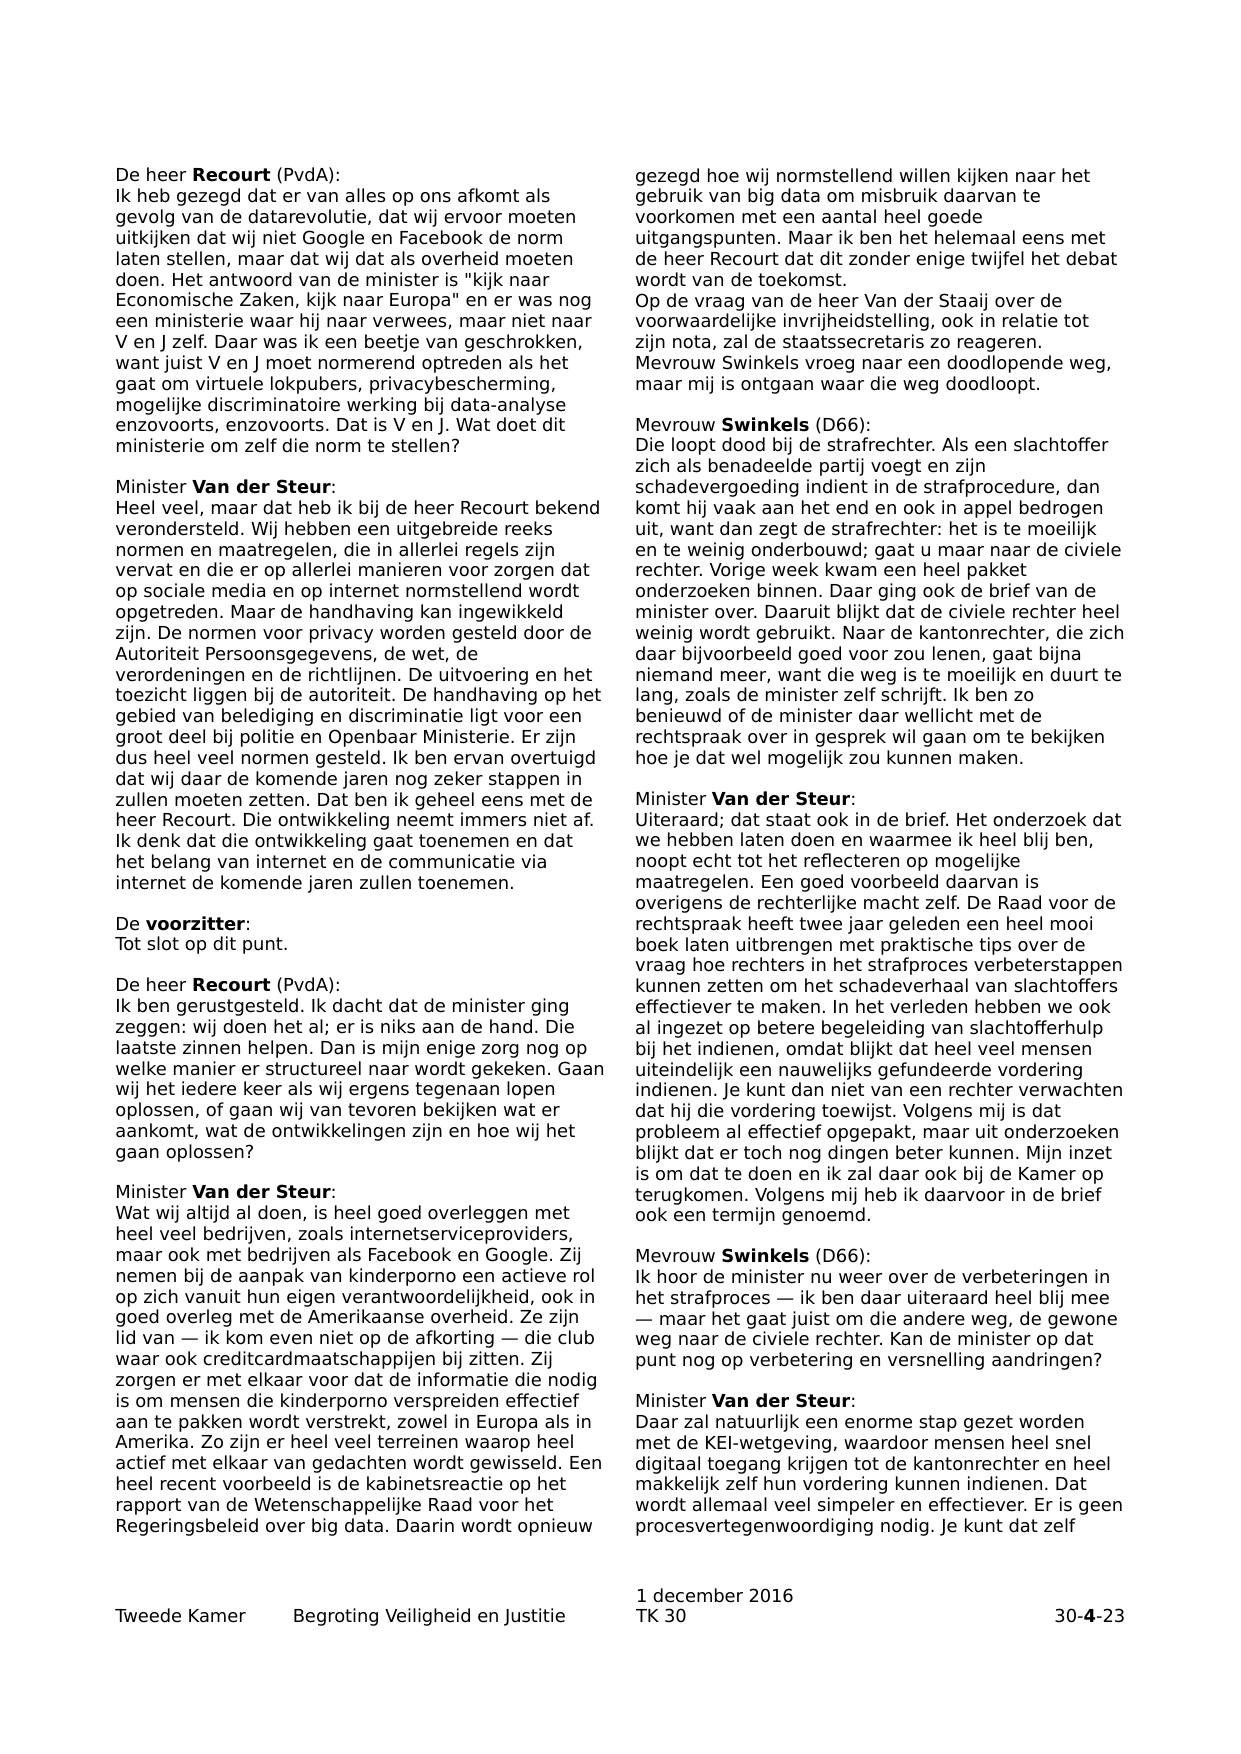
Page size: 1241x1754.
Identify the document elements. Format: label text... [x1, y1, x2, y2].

text Minister Van der Steur: [635, 788, 1125, 809]
text Ik ben gerustgesteld. Ik dacht dat de minister ging zeggen: wij doen het al; er is niks aan de hand. Die laatste zinnen helpen. Dan is mijn enige zorg nog op welke manier er structureel naar wordt gekeken. Gaan wij het iedere keer als wij ergens tegenaan lopen oplossen, of gaan wij van tevoren bekijken wat er aankomt, wat de ontwikkelingen zijn en hoe wij het gaan oplossen? [115, 996, 605, 1162]
text Mevrouw Swinkels (D66): [635, 1246, 1125, 1267]
text Minister Van der Steur: [115, 1182, 605, 1203]
text Tot slot op dit punt. [115, 934, 605, 955]
text Ik heb gezegd dat er van alles op ons afkomt als gevolg van de datarevolutie, dat wij ervoor moeten uitkijken dat wij niet Google en Facebook de norm laten stellen, maar dat wij dat als overheid moeten doen. Het antwoord van de minister is "kijk naar Economische Zaken, kijk naar Europa" en er was nog een ministerie waar hij naar verwees, maar niet naar V en J zelf. Daar was ik een beetje van geschrokken, want juist V en J moet normerend optreden als het gaat om virtuele lokpubers, privacybescherming, mogelijke discriminatoire werking bij data-analyse enzovoorts, enzovoorts. Dat is V en J. Wat doet dit ministerie om zelf die norm te stellen? [115, 186, 605, 457]
text Op de vraag van de heer Van der Staaij over de voorwaardelijke invrijheidstelling, ook in relatie tot zijn nota, zal de staatssecretaris zo reageren. [635, 290, 1125, 353]
text Ik hoor de minister nu weer over de verbeteringen in het strafproces — ik ben daar uiteraard heel blij mee — maar het gaat juist om die andere weg, de gewone weg naar de civiele rechter. Kan de minister op dat punt nog op verbetering en versnelling aandringen? [635, 1267, 1125, 1371]
text Mevrouw Swinkels vroeg naar een doodlopende weg, maar mij is ontgaan waar die weg doodloopt. [635, 353, 1125, 394]
text gezegd hoe wij normstellend willen kijken naar het gebruik van big data om misbruik daarvan te voorkomen met een aantal heel goede uitgangspunten. Maar ik ben het helemaal eens met de heer Recourt dat dit zonder enige twijfel het debat wordt van de toekomst. [635, 165, 1125, 290]
text Uiteraard; dat staat ook in de brief. Het onderzoek dat we hebben laten doen en waarmee ik heel blij ben, noopt echt tot het reflecteren op mogelijke maatregelen. Een goed voorbeeld daarvan is overigens de rechterlijke macht zelf. De Raad voor de rechtspraak heeft twee jaar geleden een heel mooi boek laten uitbrengen met praktische tips over de vraag hoe rechters in het strafproces verbeterstappen kunnen zetten om het schadeverhaal van slachtoffers effectiever te maken. In het verleden hebben we ook al ingezet op betere begeleiding van slachtofferhulp bij het indienen, omdat blijkt dat heel veel mensen uiteindelijk een nauwelijks gefundeerde vordering indienen. Je kunt dan niet van een rechter verwachten dat hij die vordering toewijst. Volgens mij is dat probleem al effectief opgepakt, maar uit onderzoeken blijkt dat er toch nog dingen beter kunnen. Mijn inzet is om dat te doen en ik zal daar ook bij de Kamer op terugkomen. Volgens mij heb ik daarvoor in de brief ook een termijn genoemd. [635, 809, 1125, 1226]
text Minister Van der Steur: [635, 1391, 1125, 1412]
text Mevrouw Swinkels (D66): [635, 414, 1125, 435]
text De heer Recourt (PvdA): [115, 975, 605, 996]
text Wat wij altijd al doen, is heel goed overleggen met heel veel bedrijven, zoals internetserviceproviders, maar ook met bedrijven als Facebook en Google. Zij nemen bij de aanpak van kinderporno een actieve rol op zich vanuit hun eigen verantwoordelijkheid, ook in goed overleg met de Amerikaanse overheid. Ze zijn lid van — ik kom even niet op de afkorting — die club waar ook creditcardmaatschappijen bij zitten. Zij zorgen er met elkaar voor dat de informatie die nodig is om mensen die kinderporno verspreiden effectief aan te pakken wordt verstrekt, zowel in Europa als in Amerika. Zo zijn er heel veel terreinen waarop heel actief met elkaar van gedachten wordt gewisseld. Een heel recent voorbeeld is de kabinetsreactie op het rapport van de Wetenschappelijke Raad voor het Regeringsbeleid over big data. Daarin wordt opnieuw [115, 1203, 605, 1536]
text Heel veel, maar dat heb ik bij de heer Recourt bekend verondersteld. Wij hebben een uitgebreide reeks normen en maatregelen, die in allerlei regels zijn vervat en die er op allerlei manieren voor zorgen dat op sociale media en op internet normstellend wordt opgetreden. Maar de handhaving kan ingewikkeld zijn. De normen voor privacy worden gesteld door de Autoriteit Persoonsgegevens, de wet, de verordeningen en de richtlijnen. De uitvoering en het toezicht liggen bij de autoriteit. De handhaving op het gebied van belediging en discriminatie ligt voor een groot deel bij politie en Openbaar Ministerie. Er zijn dus heel veel normen gesteld. Ik ben ervan overtuigd dat wij daar de komende jaren nog zeker stappen in zullen moeten zetten. Dat ben ik geheel eens met de heer Recourt. Die ontwikkeling neemt immers niet af. Ik denk dat die ontwikkeling gaat toenemen en dat het belang van internet en de communicatie via internet de komende jaren zullen toenemen. [115, 498, 605, 893]
text Die loopt dood bij de strafrechter. Als een slachtoffer zich als benadeelde partij voegt en zijn schadevergoeding indient in de strafprocedure, dan komt hij vaak aan het end en ook in appel bedrogen uit, want dan zegt de strafrechter: het is te moeilijk en te weinig onderbouwd; gaat u maar naar de civiele rechter. Vorige week kwam een heel pakket onderzoeken binnen. Daar ging ook de brief van de minister over. Daaruit blijkt dat de civiele rechter heel weinig wordt gebruikt. Naar de kantonrechter, die zich daar bijvoorbeeld goed voor zou lenen, gaat bijna niemand meer, want die weg is te moeilijk en duurt te lang, zoals de minister zelf schrijft. Ik ben zo benieuwd of de minister daar wellicht met de rechtspraak over in gesprek wil gaan om te bekijken hoe je dat wel mogelijk zou kunnen maken. [635, 435, 1125, 768]
text De heer Recourt (PvdA): [115, 165, 605, 186]
text Daar zal natuurlijk een enorme stap gezet worden met de KEI-wetgeving, waardoor mensen heel snel digitaal toegang krijgen tot de kantonrechter en heel makkelijk zelf hun vordering kunnen indienen. Dat wordt allemaal veel simpeler en effectiever. Er is geen procesvertegenwoordiging nodig. Je kunt dat zelf [635, 1412, 1125, 1537]
text De voorzitter: [115, 913, 605, 934]
text Minister Van der Steur: [115, 477, 605, 498]
